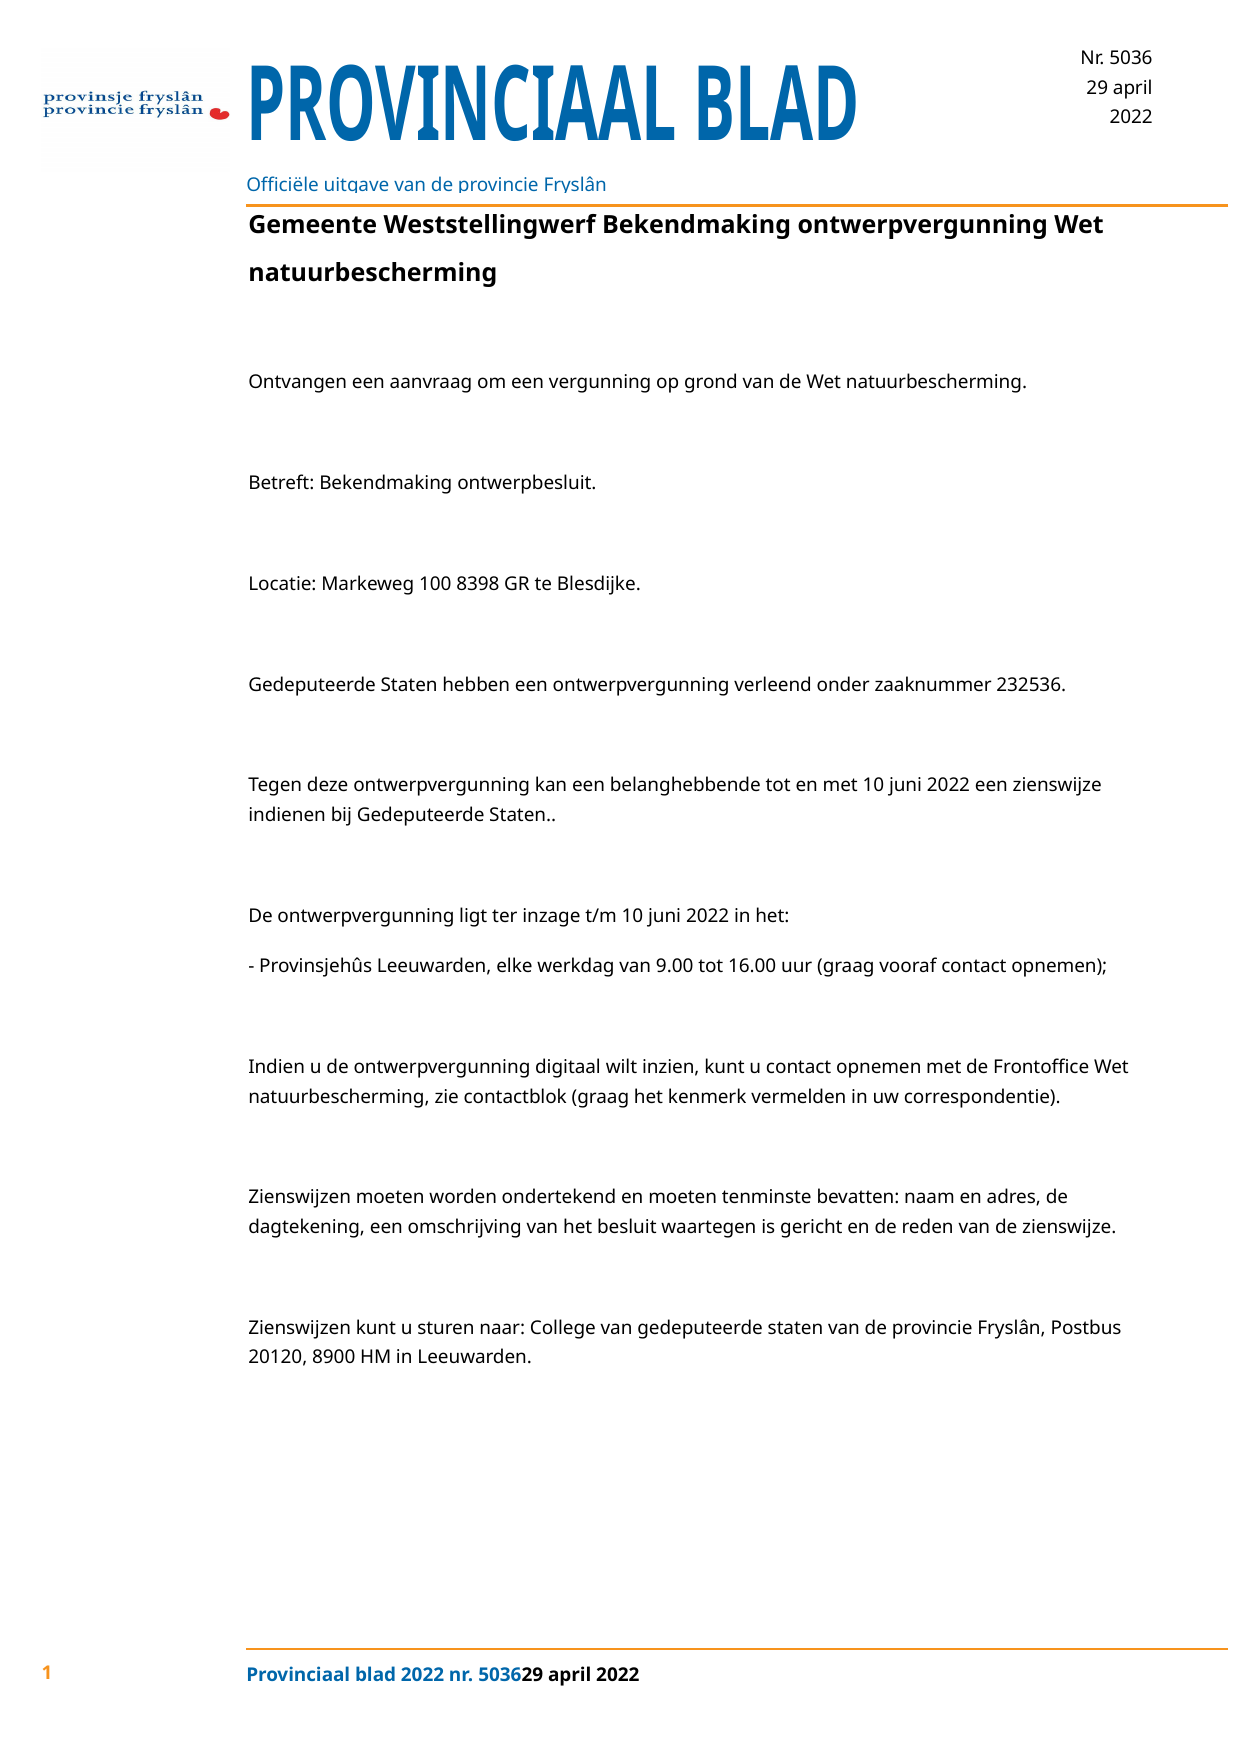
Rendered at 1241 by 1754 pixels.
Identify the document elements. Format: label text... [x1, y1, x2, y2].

text Locatie: Markeweg 100 8398 GR te Blesdijke. [248, 570, 1152, 596]
text Zienswijzen kunt u sturen naar: College van gedeputeerde staten van de provincie Fryslân, Postbus 20120, 8900 HM in Leeuwarden. [248, 1314, 1152, 1369]
text Zienswijzen moeten worden ondertekend en moeten tenminste bevatten: naam en adres, de dagtekening, een omschrijving van het besluit waartegen is gericht en de reden van de zienswijze. [248, 1184, 1152, 1239]
text De ontwerpvergunning ligt ter inzage t/m 10 juni 2022 in het: [248, 902, 1152, 928]
text Gemeente Weststellingwerf Bekendmaking ontwerpvergunning Wet natuurbescherming [248, 207, 1152, 288]
text Ontvangen een aanvraag om een vergunning op grond van de Wet natuurbescherming. [248, 368, 1152, 394]
text Indien u de ontwerpvergunning digitaal wilt inzien, kunt u contact opnemen met de Frontoffice Wet natuurbescherming, zie contactblok (graag het kenmerk vermelden in uw correspondentie). [248, 1053, 1152, 1109]
text - Provinsjehûs Leeuwarden, elke werkdag van 9.00 tot 16.00 uur (graag vooraf contact opnemen); [248, 952, 1152, 978]
picture [41, 47, 231, 172]
text Gedeputeerde Staten hebben een ontwerpvergunning verleend onder zaaknummer 232536. [248, 671, 1152, 697]
text Tegen deze ontwerpvergunning kan een belanghebbende tot en met 10 juni 2022 een zienswijze indienen bij Gedeputeerde Staten.. [248, 772, 1152, 827]
text Betreft: Bekendmaking ontwerpbesluit. [248, 469, 1152, 495]
